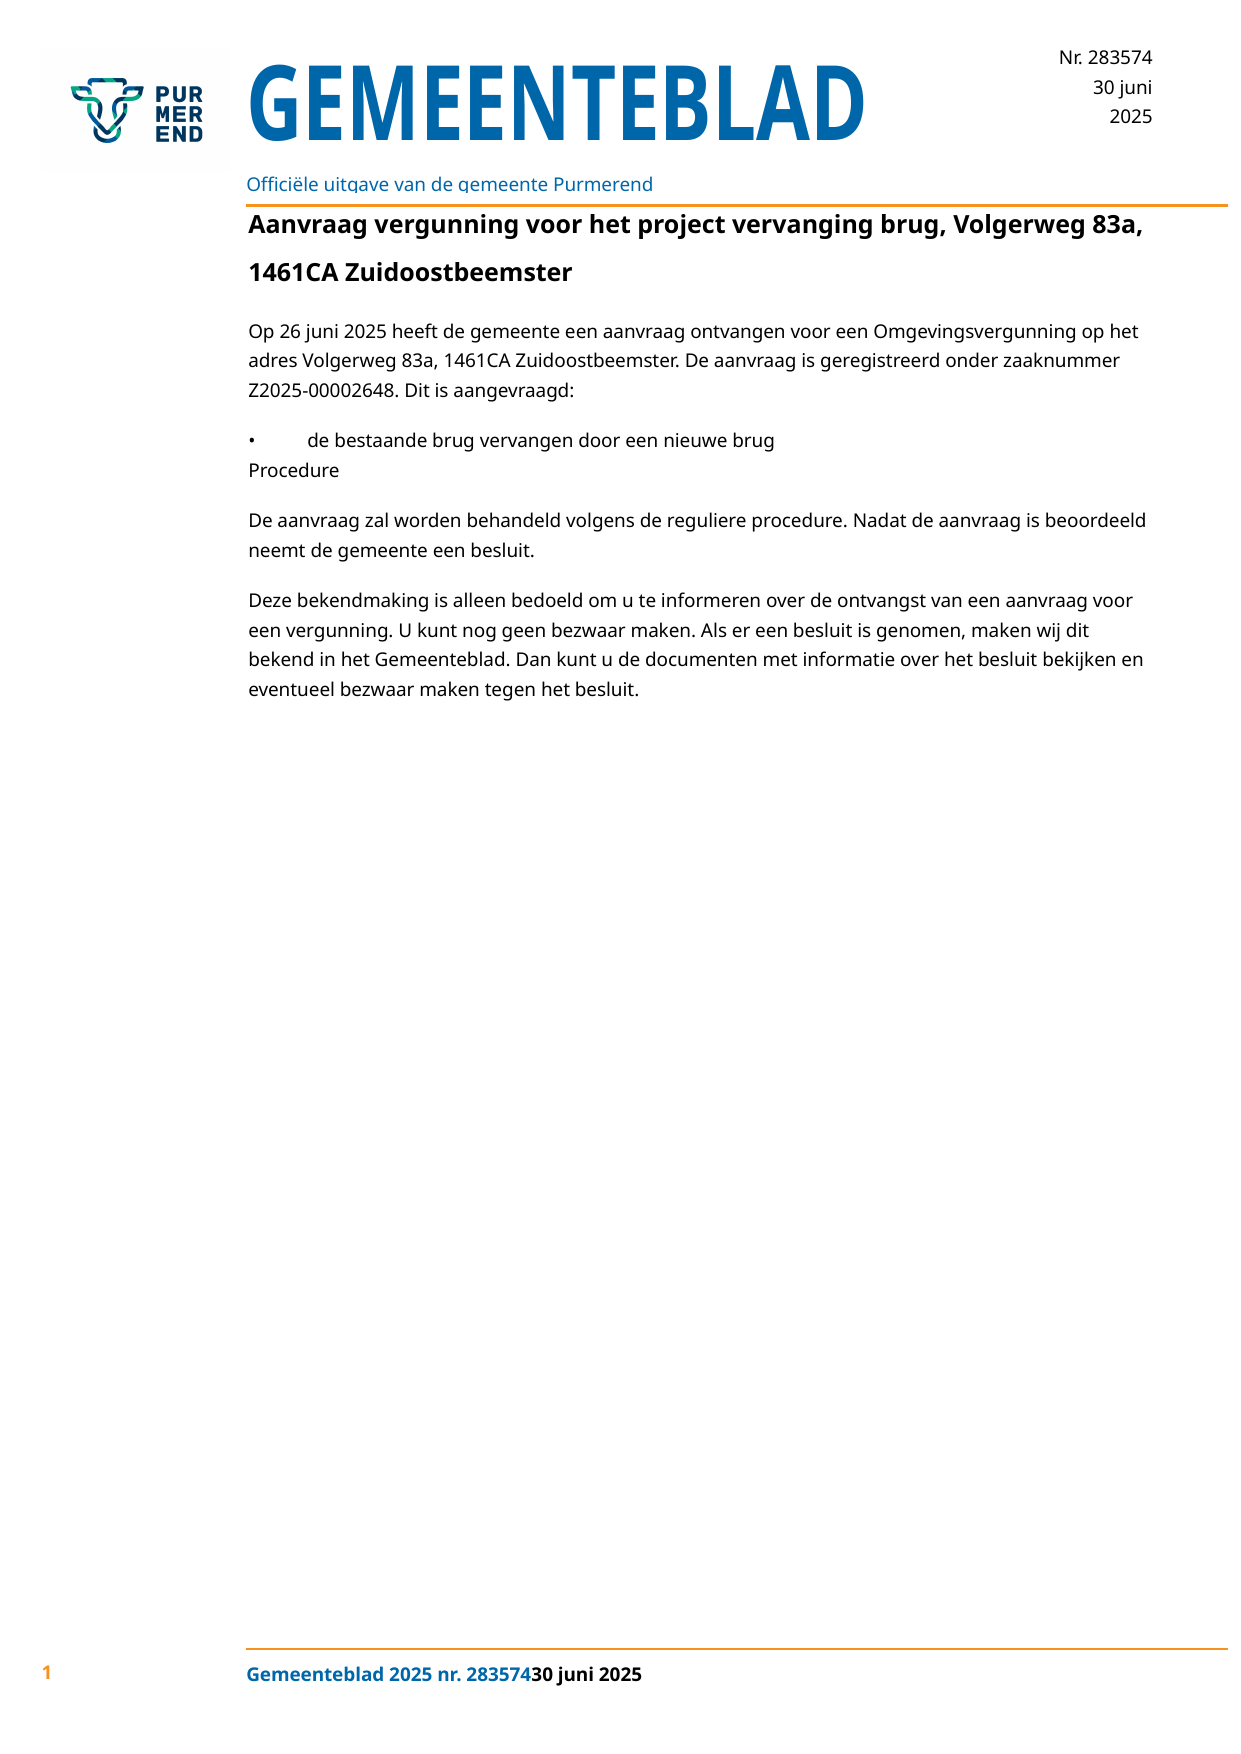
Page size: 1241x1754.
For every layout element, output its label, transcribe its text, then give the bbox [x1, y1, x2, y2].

text Aanvraag vergunning voor het project vervanging brug, Volgerweg 83a, 1461CA Zuidoostbeemster [248, 207, 1152, 288]
text Deze bekendmaking is alleen bedoeld om u te informeren over de ontvangst van een aanvraag voor een vergunning. U kunt nog geen bezwaar maken. Als er een besluit is genomen, maken wij dit bekend in het Gemeenteblad. Dan kunt u de documenten met informatie over het besluit bekijken en eventueel bezwaar maken tegen het besluit. [248, 587, 1152, 702]
text Procedure [248, 457, 1152, 483]
picture [41, 47, 231, 172]
text Op 26 juni 2025 heeft de gemeente een aanvraag ontvangen voor een Omgevingsvergunning op het adres Volgerweg 83a, 1461CA Zuidoostbeemster. De aanvraag is geregistreerd onder zaaknummer Z2025-00002648. Dit is aangevraagd: [248, 318, 1152, 403]
text De aanvraag zal worden behandeld volgens de reguliere procedure. Nadat de aanvraag is beoordeeld neemt de gemeente een besluit. [248, 507, 1152, 563]
list de bestaande brug vervangen door een nieuwe brug [248, 427, 1152, 453]
